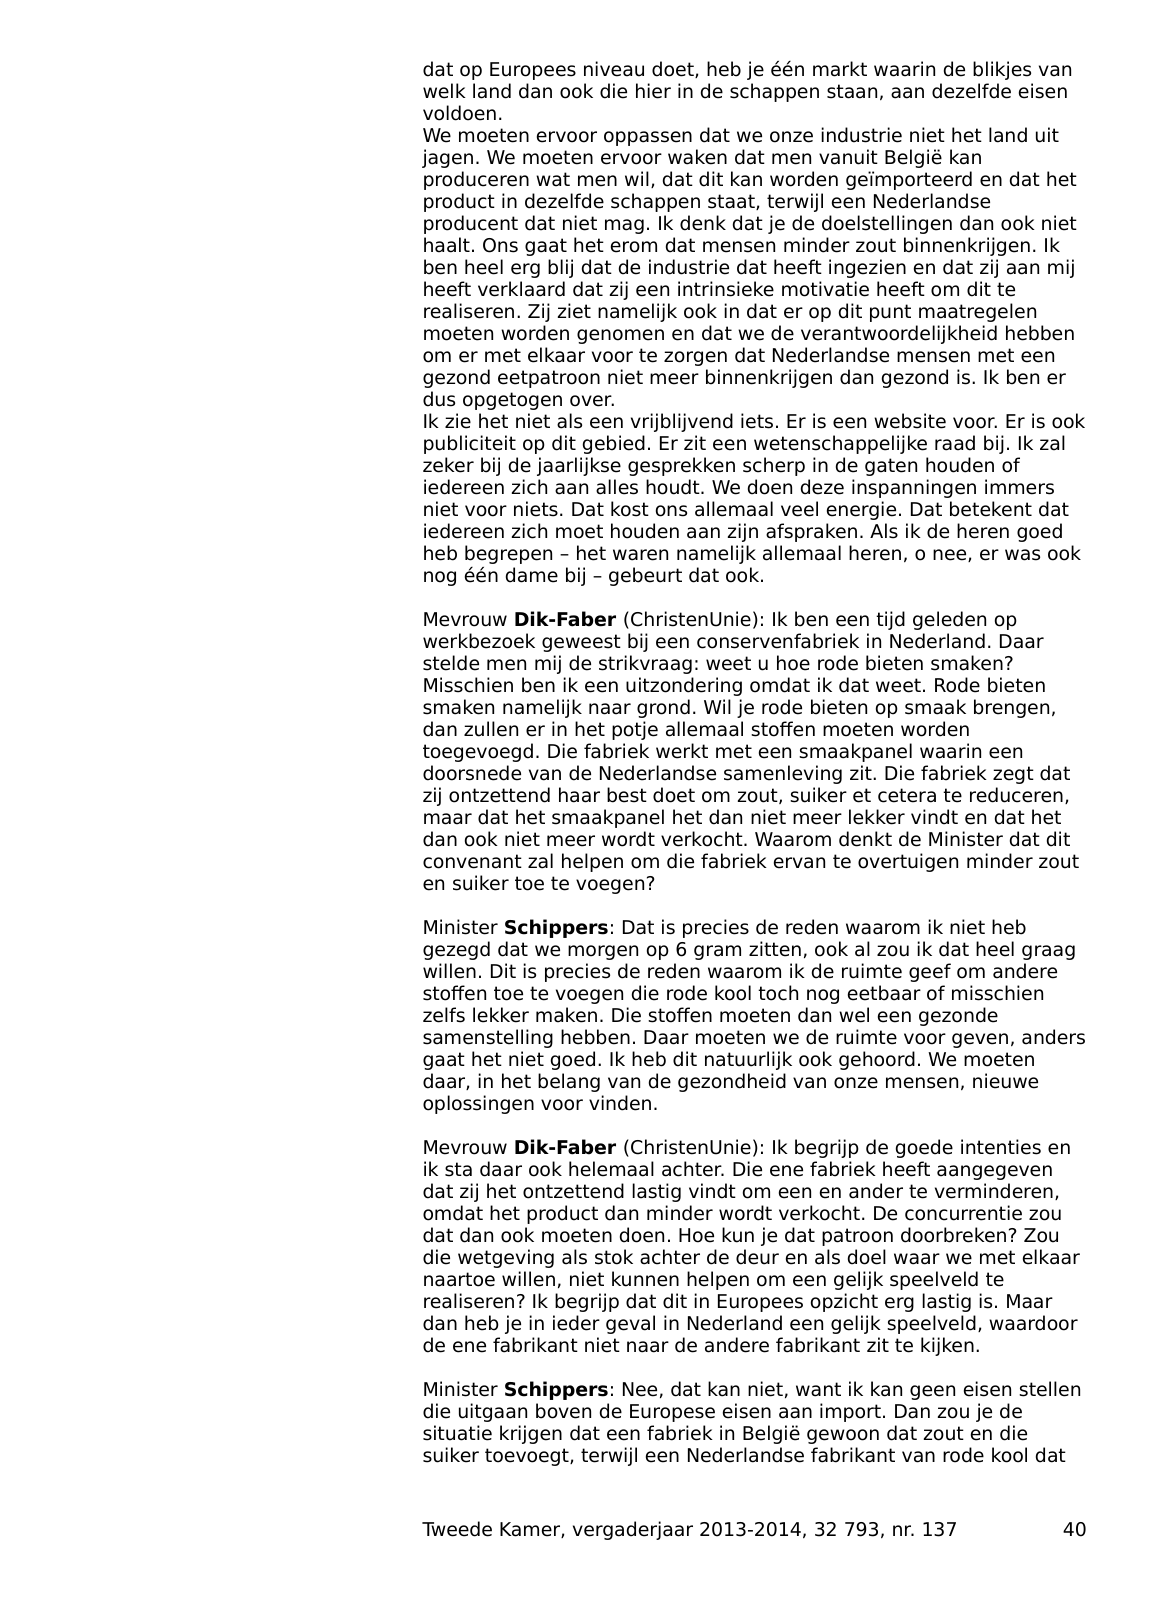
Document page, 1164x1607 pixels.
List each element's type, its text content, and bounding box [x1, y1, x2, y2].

text Mevrouw Dik-Faber (ChristenUnie): Ik begrijp de goede intenties en ik sta daar ook helemaal achter. Die ene fabriek heeft aangegeven dat zij het ontzettend lastig vindt om een en ander te verminderen, omdat het product dan minder wordt verkocht. De concurrentie zou dat dan ook moeten doen. Hoe kun je dat patroon doorbreken? Zou die wetgeving als stok achter de deur en als doel waar we met elkaar naartoe willen, niet kunnen helpen om een gelijk speelveld te realiseren? Ik begrijp dat dit in Europees opzicht erg lastig is. Maar dan heb je in ieder geval in Nederland een gelijk speelveld, waardoor de ene fabrikant niet naar de andere fabrikant zit te kijken. [422, 1137, 1087, 1356]
text Minister Schippers: Dat is precies de reden waarom ik niet heb gezegd dat we morgen op 6 gram zitten, ook al zou ik dat heel graag willen. Dit is precies de reden waarom ik de ruimte geef om andere stoffen toe te voegen die rode kool toch nog eetbaar of misschien zelfs lekker maken. Die stoffen moeten dan wel een gezonde samenstelling hebben. Daar moeten we de ruimte voor geven, anders gaat het niet goed. Ik heb dit natuurlijk ook gehoord. We moeten daar, in het belang van de gezondheid van onze mensen, nieuwe oplossingen voor vinden. [422, 917, 1087, 1114]
text Ik zie het niet als een vrijblijvend iets. Er is een website voor. Er is ook publiciteit op dit gebied. Er zit een wetenschappelijke raad bij. Ik zal zeker bij de jaarlijkse gesprekken scherp in de gaten houden of iedereen zich aan alles houdt. We doen deze inspanningen immers niet voor niets. Dat kost ons allemaal veel energie. Dat betekent dat iedereen zich moet houden aan zijn afspraken. Als ik de heren goed heb begrepen – het waren namelijk allemaal heren, o nee, er was ook nog één dame bij – gebeurt dat ook. [422, 411, 1087, 587]
text Mevrouw Dik-Faber (ChristenUnie): Ik ben een tijd geleden op werkbezoek geweest bij een conservenfabriek in Nederland. Daar stelde men mij de strikvraag: weet u hoe rode bieten smaken? Misschien ben ik een uitzondering omdat ik dat weet. Rode bieten smaken namelijk naar grond. Wil je rode bieten op smaak brengen, dan zullen er in het potje allemaal stoffen moeten worden toegevoegd. Die fabriek werkt met een smaakpanel waarin een doorsnede van de Nederlandse samenleving zit. Die fabriek zegt dat zij ontzettend haar best doet om zout, suiker et cetera te reduceren, maar dat het smaakpanel het dan niet meer lekker vindt en dat het dan ook niet meer wordt verkocht. Waarom denkt de Minister dat dit convenant zal helpen om die fabriek ervan te overtuigen minder zout en suiker toe te voegen? [422, 609, 1087, 894]
text dat op Europees niveau doet, heb je één markt waarin de blikjes van welk land dan ook die hier in de schappen staan, aan dezelfde eisen voldoen. [422, 59, 1087, 125]
text We moeten ervoor oppassen dat we onze industrie niet het land uit jagen. We moeten ervoor waken dat men vanuit België kan produceren wat men wil, dat dit kan worden geïmporteerd en dat het product in dezelfde schappen staat, terwijl een Nederlandse producent dat niet mag. Ik denk dat je de doelstellingen dan ook niet haalt. Ons gaat het erom dat mensen minder zout binnenkrijgen. Ik ben heel erg blij dat de industrie dat heeft ingezien en dat zij aan mij heeft verklaard dat zij een intrinsieke motivatie heeft om dit te realiseren. Zij ziet namelijk ook in dat er op dit punt maatregelen moeten worden genomen en dat we de verantwoordelijkheid hebben om er met elkaar voor te zorgen dat Nederlandse mensen met een gezond eetpatroon niet meer binnenkrijgen dan gezond is. Ik ben er dus opgetogen over. [422, 125, 1087, 411]
text Minister Schippers: Nee, dat kan niet, want ik kan geen eisen stellen die uitgaan boven de Europese eisen aan import. Dan zou je de situatie krijgen dat een fabriek in België gewoon dat zout en die suiker toevoegt, terwijl een Nederlandse fabrikant van rode kool dat [422, 1379, 1087, 1467]
